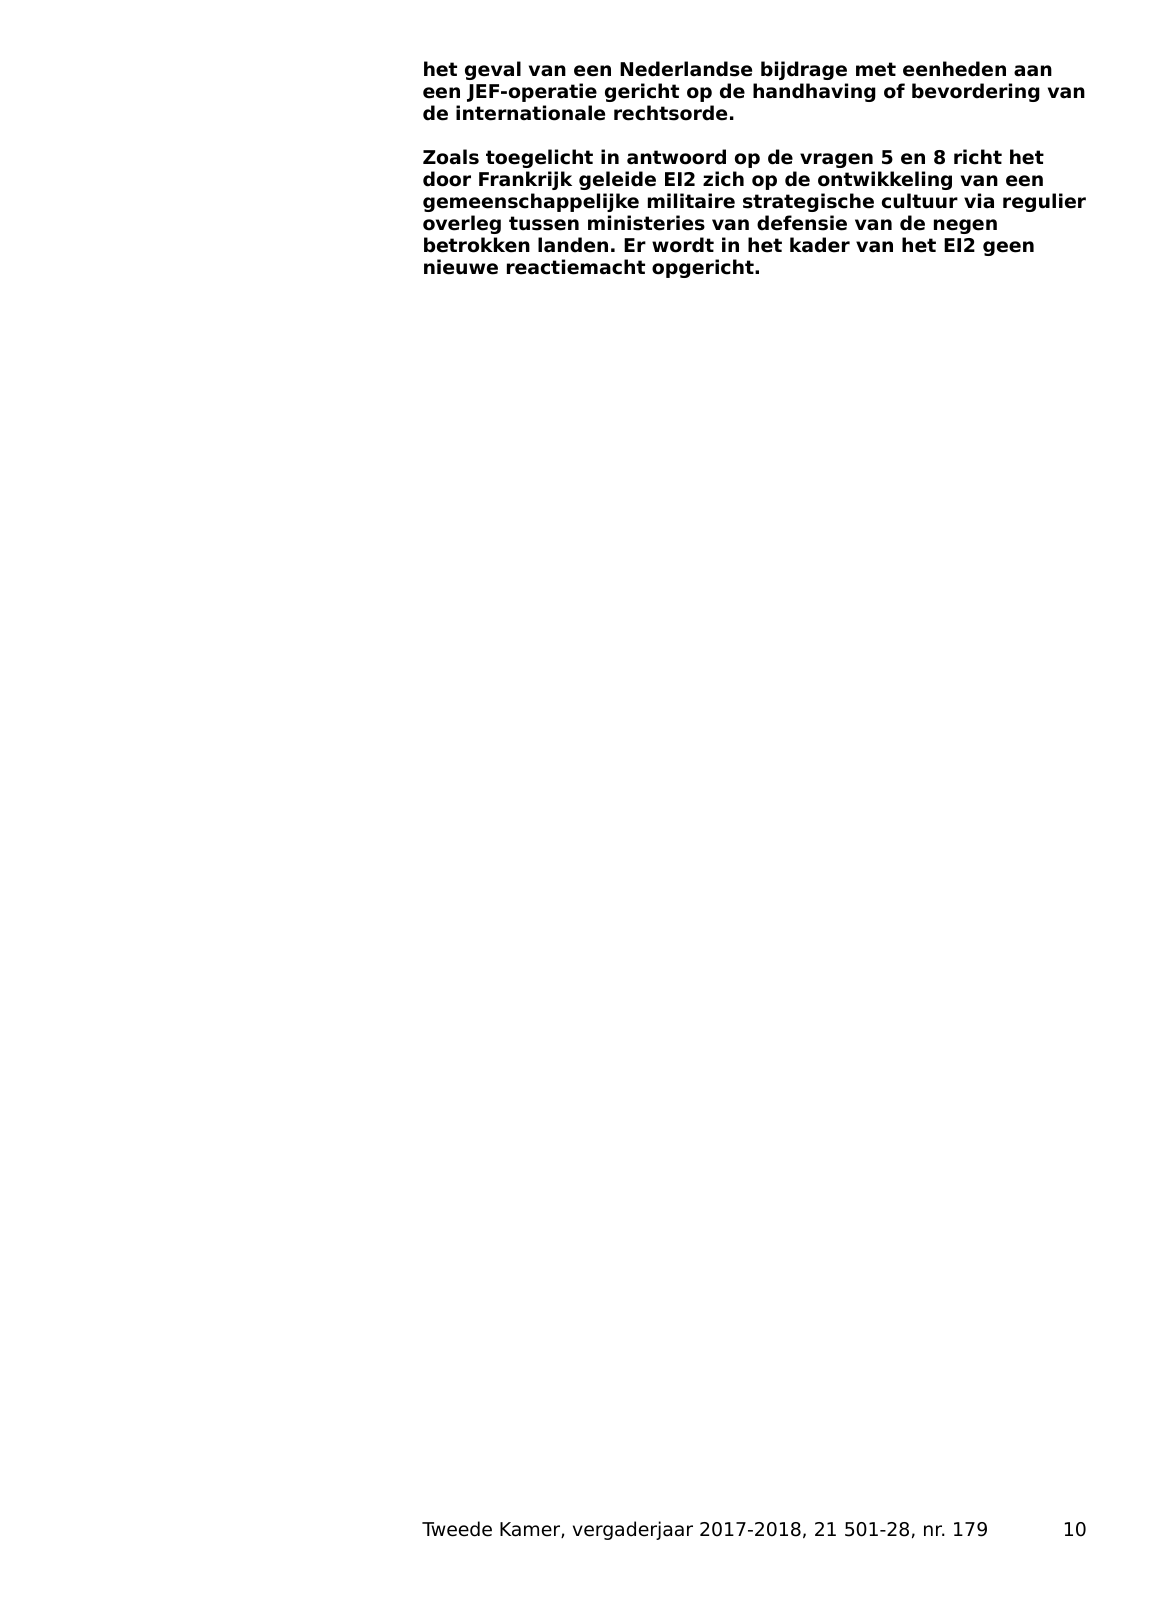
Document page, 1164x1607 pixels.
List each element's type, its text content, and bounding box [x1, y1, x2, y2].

text Zoals toegelicht in antwoord op de vragen 5 en 8 richt het door Frankrijk geleide EI2 zich op de ontwikkeling van een gemeenschappelijke militaire strategische cultuur via regulier overleg tussen ministeries van defensie van de negen betrokken landen. Er wordt in het kader van het EI2 geen nieuwe reactiemacht opgericht. [422, 147, 1087, 279]
text het geval van een Nederlandse bijdrage met eenheden aan een JEF-operatie gericht op de handhaving of bevordering van de internationale rechtsorde. [422, 59, 1087, 125]
